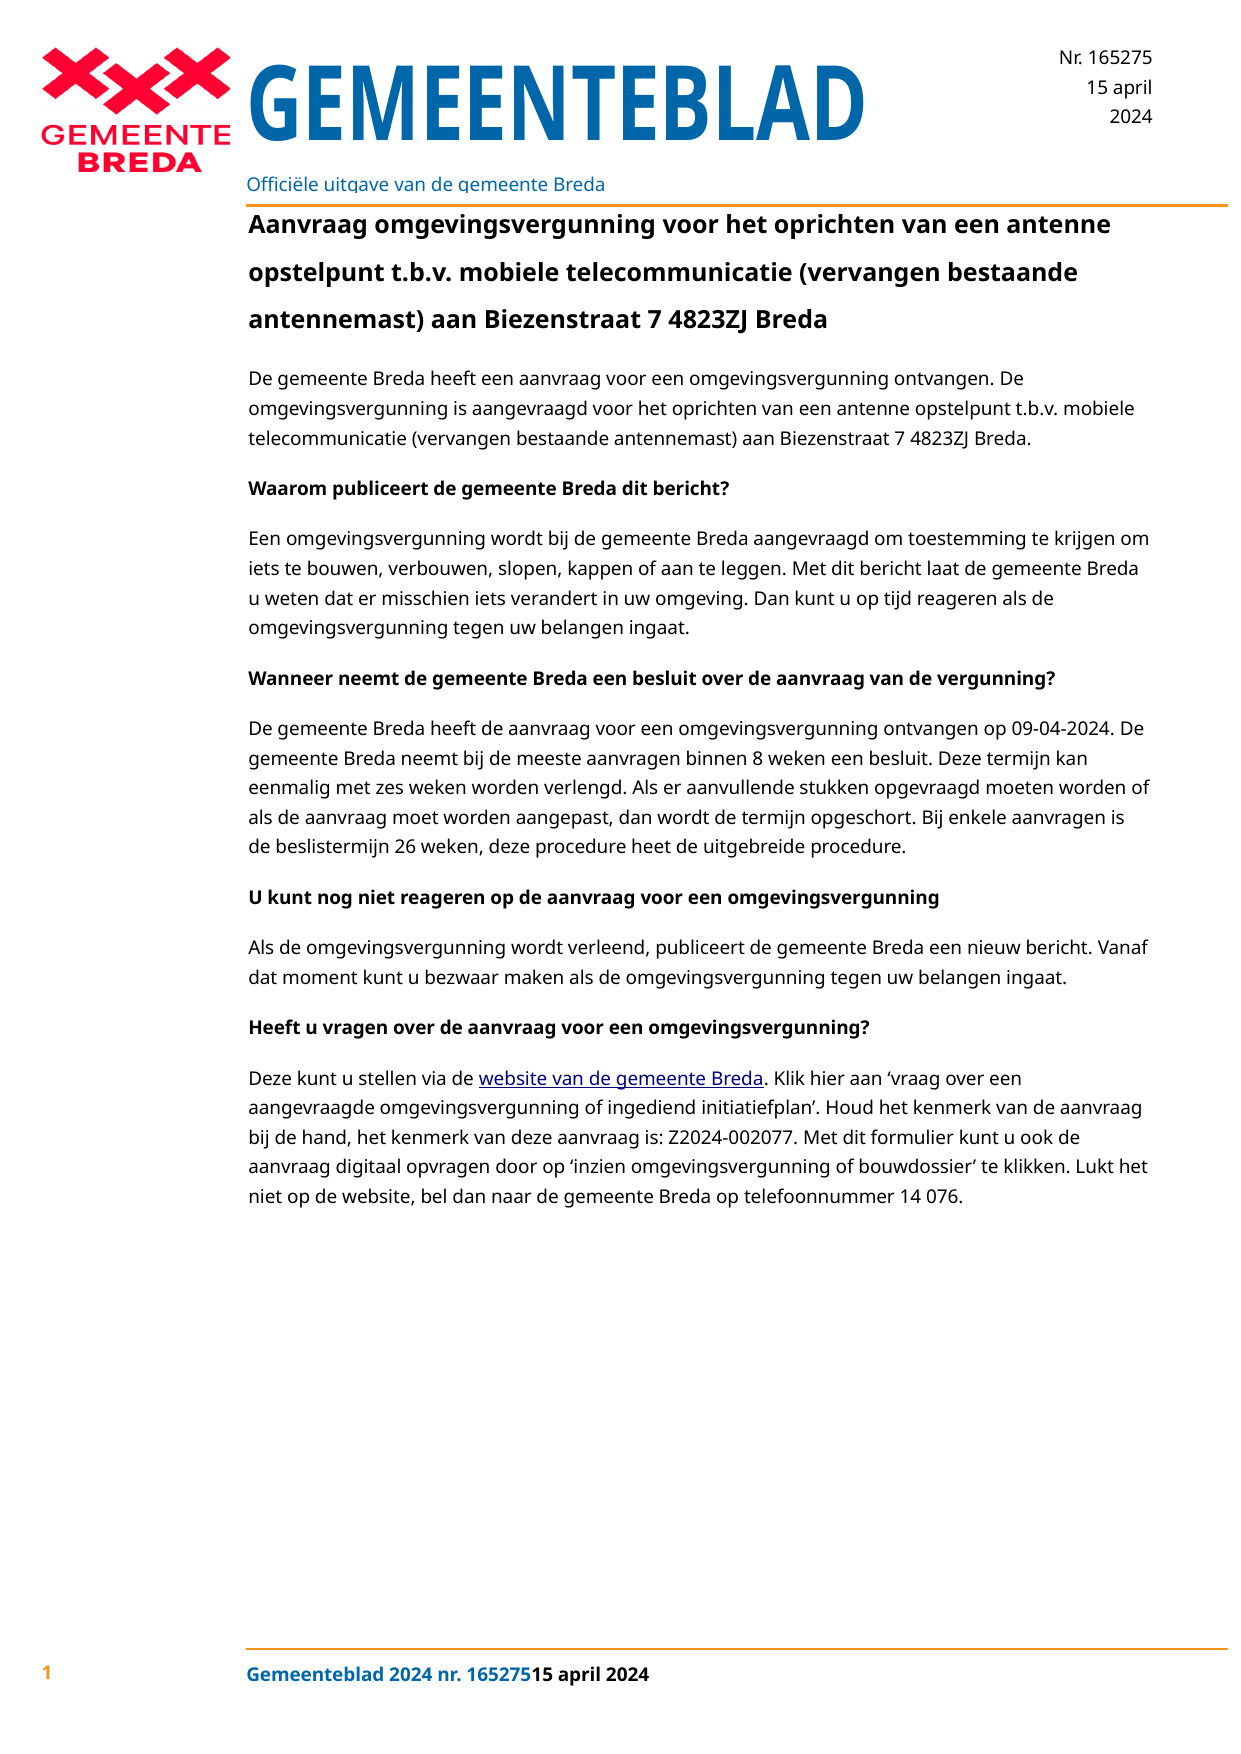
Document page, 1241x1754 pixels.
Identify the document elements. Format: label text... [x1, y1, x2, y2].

text U kunt nog niet reageren op de aanvraag voor een omgevingsvergunning [248, 884, 1152, 909]
text Deze kunt u stellen via de website van de gemeente Breda. Klik hier aan ‘vraag over een aangevraagde omgevingsvergunning of ingediend initiatiefplan’. Houd het kenmerk van de aanvraag bij de hand, het kenmerk van deze aanvraag is: Z2024-002077. Met dit formulier kunt u ook de aanvraag digitaal opvragen door op ‘inzien omgevingsvergunning of bouwdossier’ te klikken. Lukt het niet op de website, bel dan naar de gemeente Breda op telefoonnummer 14 076. [248, 1065, 1152, 1209]
text Wanneer neemt de gemeente Breda een besluit over de aanvraag van de vergunning? [248, 665, 1152, 690]
text Als de omgevingsvergunning wordt verleend, publiceert de gemeente Breda een nieuw bericht. Vanaf dat moment kunt u bezwaar maken als de omgevingsvergunning tegen uw belangen ingaat. [248, 934, 1152, 989]
text Een omgevingsvergunning wordt bij de gemeente Breda aangevraagd om toestemming te krijgen om iets te bouwen, verbouwen, slopen, kappen of aan te leggen. Met dit bericht laat de gemeente Breda u weten dat er misschien iets verandert in uw omgeving. Dan kunt u op tijd reageren als de omgevingsvergunning tegen uw belangen ingaat. [248, 526, 1152, 640]
text Aanvraag omgevingsvergunning voor het oprichten van een antenne opstelpunt t.b.v. mobiele telecommunicatie (vervangen bestaande antennemast) aan Biezenstraat 7 4823ZJ Breda [248, 207, 1152, 336]
picture [41, 47, 231, 172]
text De gemeente Breda heeft een aanvraag voor een omgevingsvergunning ontvangen. De omgevingsvergunning is aangevraagd voor het oprichten van een antenne opstelpunt t.b.v. mobiele telecommunicatie (vervangen bestaande antennemast) aan Biezenstraat 7 4823ZJ Breda. [248, 366, 1152, 450]
text De gemeente Breda heeft de aanvraag voor een omgevingsvergunning ontvangen op 09-04-2024. De gemeente Breda neemt bij de meeste aanvragen binnen 8 weken een besluit. Deze termijn kan eenmalig met zes weken worden verlengd. Als er aanvullende stukken opgevraagd moeten worden of als de aanvraag moet worden aangepast, dan wordt de termijn opgeschort. Bij enkele aanvragen is de beslistermijn 26 weken, deze procedure heet de uitgebreide procedure. [248, 715, 1152, 859]
text Heeft u vragen over de aanvraag voor een omgevingsvergunning? [248, 1014, 1152, 1040]
text Waarom publiceert de gemeente Breda dit bericht? [248, 475, 1152, 501]
